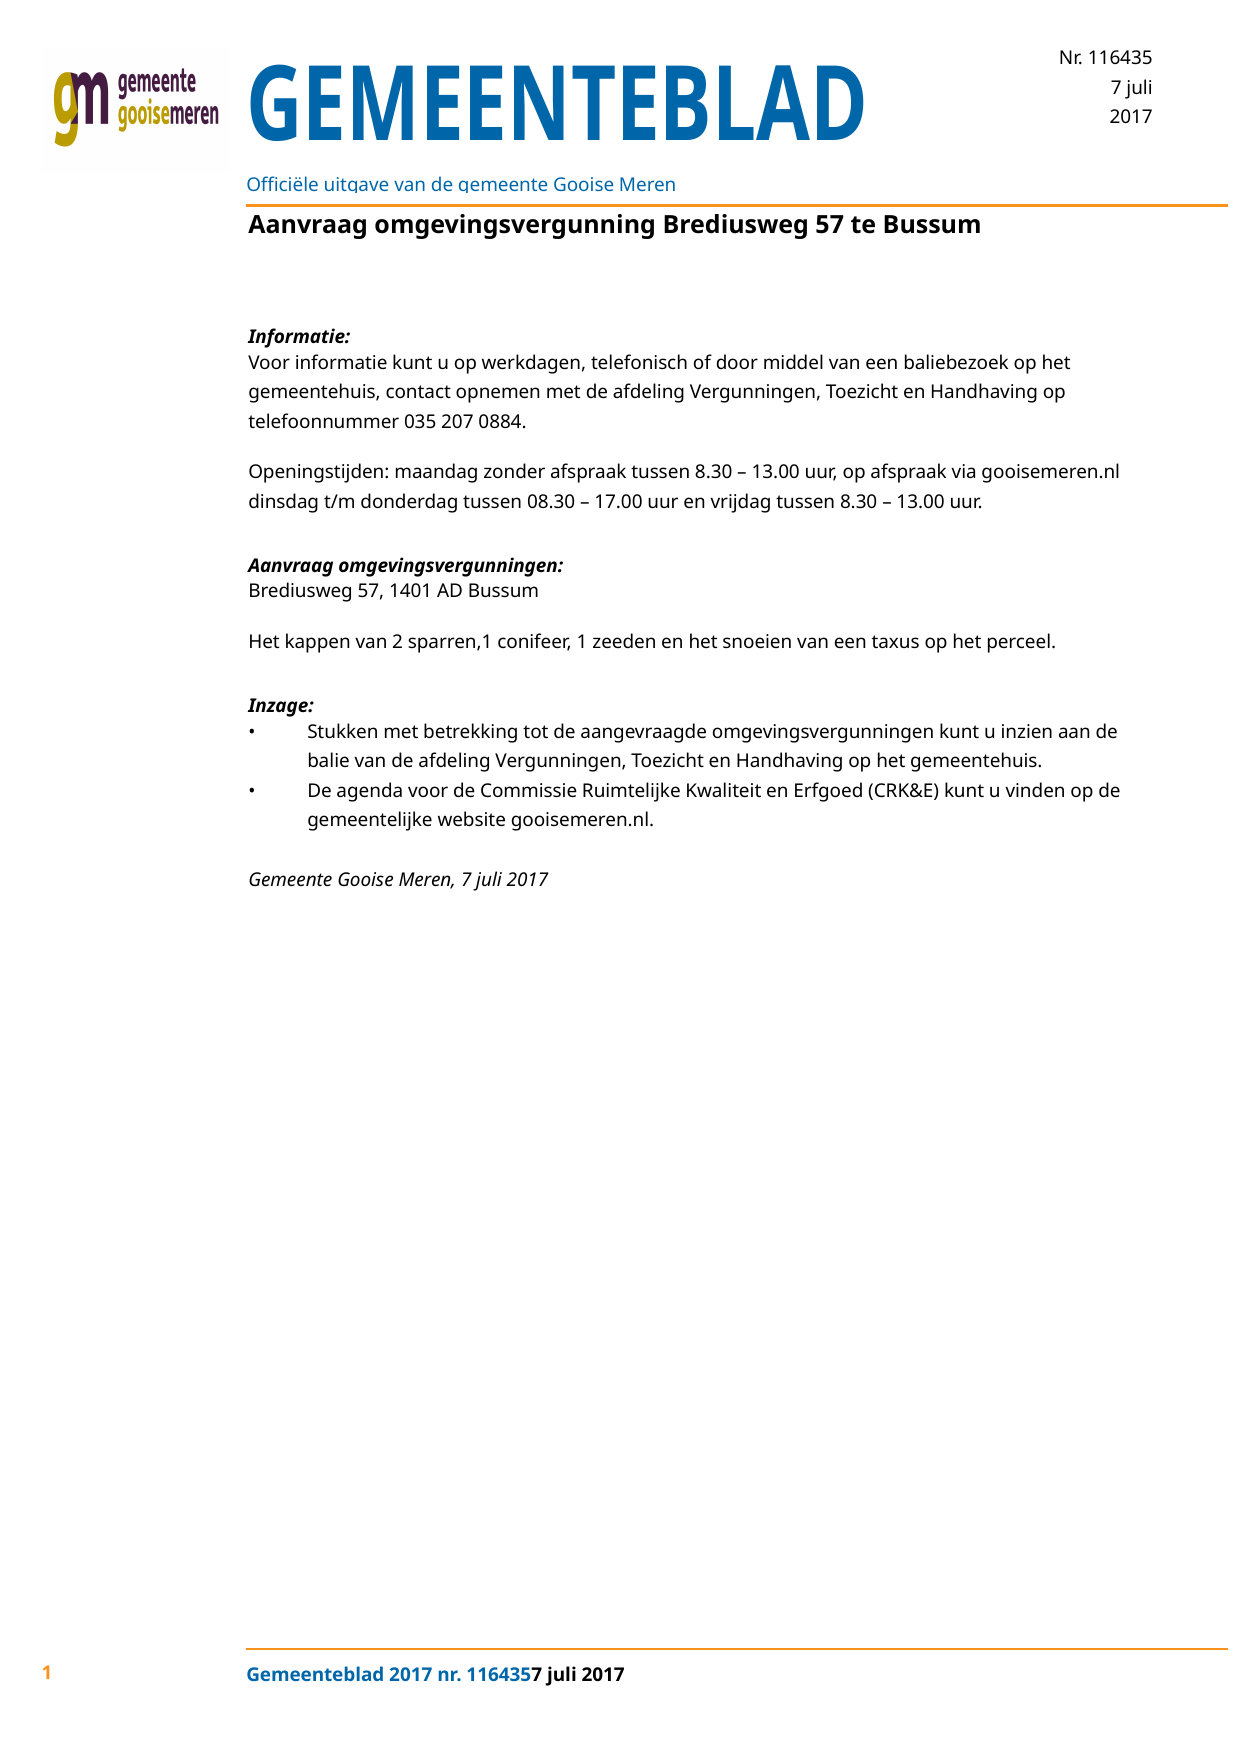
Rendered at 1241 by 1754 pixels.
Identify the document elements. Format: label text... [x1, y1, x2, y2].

picture [41, 47, 231, 172]
list Stukken met betrekking tot de aangevraagde omgevingsvergunningen kunt u inzien aan de balie van de afdeling Vergunningen, Toezicht en Handhaving op het gemeentehuis. [248, 718, 1152, 773]
text Informatie: [248, 323, 1152, 349]
text Openingstijden: maandag zonder afspraak tussen 8.30 – 13.00 uur, op afspraak via gooisemeren.nl dinsdag t/m donderdag tussen 08.30 – 17.00 uur en vrijdag tussen 8.30 – 13.00 uur. [248, 458, 1152, 514]
text Aanvraag omgevingsvergunning Brediusweg 57 te Bussum [248, 207, 1152, 241]
text Inzage: [248, 692, 1152, 718]
list De agenda voor de Commissie Ruimtelijke Kwaliteit en Erfgoed (CRK&E) kunt u vinden op de gemeentelijke website gooisemeren.nl. [248, 777, 1152, 832]
text Het kappen van 2 sparren,1 conifeer, 1 zeeden en het snoeien van een taxus op het perceel. [248, 628, 1152, 654]
text Brediusweg 57, 1401 AD Bussum [248, 578, 1152, 603]
text Gemeente Gooise Meren, 7 juli 2017 [248, 866, 1152, 891]
text Voor informatie kunt u op werkdagen, telefonisch of door middel van een baliebezoek op het gemeentehuis, contact opnemen met de afdeling Vergunningen, Toezicht en Handhaving op telefoonnummer 035 207 0884. [248, 349, 1152, 434]
text Aanvraag omgevingsvergunningen: [248, 552, 1152, 578]
